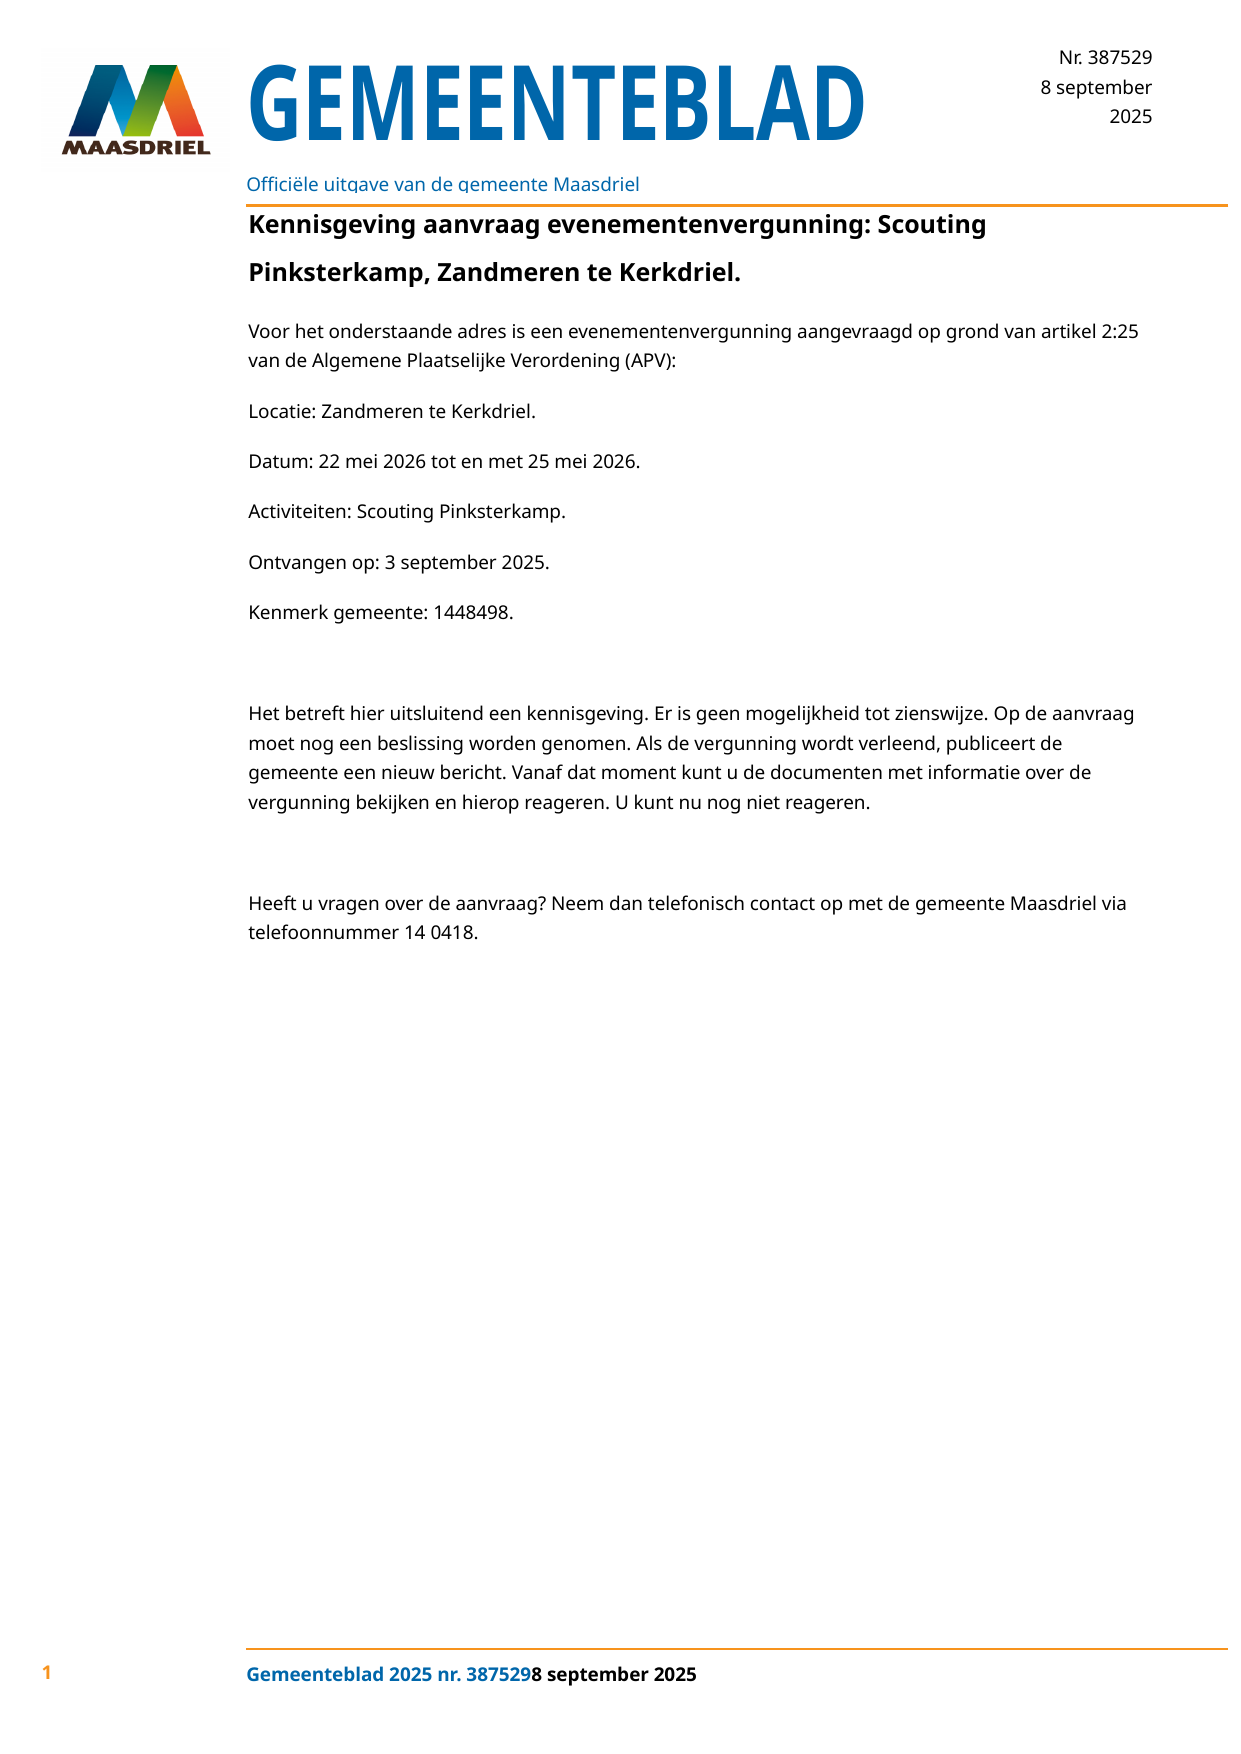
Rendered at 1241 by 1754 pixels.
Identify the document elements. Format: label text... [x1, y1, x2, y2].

text Kenmerk gemeente: 1448498. [248, 599, 1152, 625]
text Locatie: Zandmeren te Kerkdriel. [248, 398, 1152, 424]
text Ontvangen op: 3 september 2025. [248, 549, 1152, 575]
text Het betreft hier uitsluitend een kennisgeving. Er is geen mogelijkheid tot zienswijze. Op de aanvraag moet nog een beslissing worden genomen. Als de vergunning wordt verleend, publiceert de gemeente een nieuw bericht. Vanaf dat moment kunt u de documenten met informatie over de vergunning bekijken en hierop reageren. U kunt nu nog niet reageren. [248, 700, 1152, 815]
text Activiteiten: Scouting Pinksterkamp. [248, 499, 1152, 524]
text Kennisgeving aanvraag evenementenvergunning: Scouting Pinksterkamp, Zandmeren te Kerkdriel. [248, 207, 1152, 288]
text Datum: 22 mei 2026 tot en met 25 mei 2026. [248, 448, 1152, 474]
text Voor het onderstaande adres is een evenementenvergunning aangevraagd op grond van artikel 2:25 van de Algemene Plaatselijke Verordening (APV): [248, 318, 1152, 373]
text Heeft u vragen over de aanvraag? Neem dan telefonisch contact op met de gemeente Maasdriel via telefoonnummer 14 0418. [248, 890, 1152, 945]
picture [41, 47, 231, 172]
